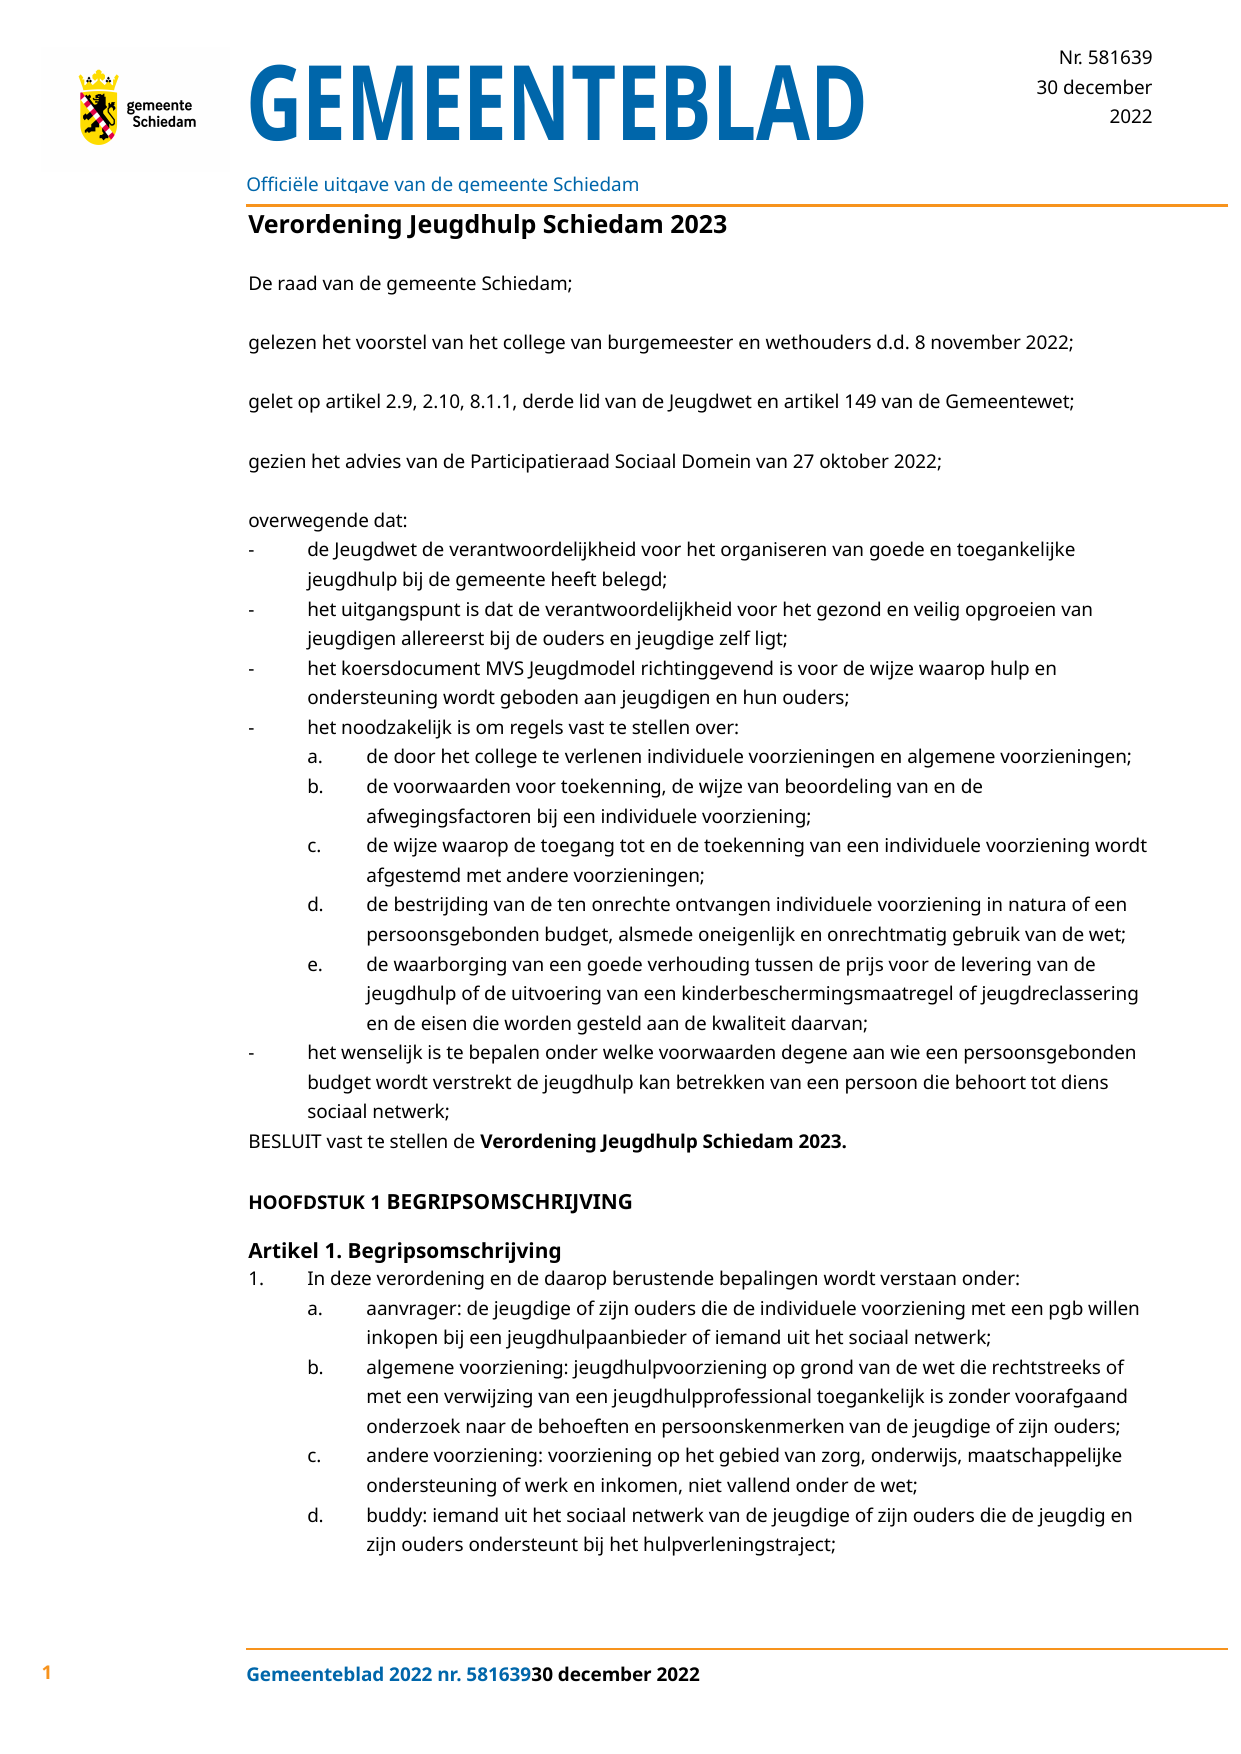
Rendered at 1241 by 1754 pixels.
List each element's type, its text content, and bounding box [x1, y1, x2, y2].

list de voorwaarden voor toekenning, de wijze van beoordeling van en de afwegingsfactoren bij een individuele voorziening; [307, 773, 1152, 828]
list het wenselijk is te bepalen onder welke voorwaarden degene aan wie een persoonsgebonden budget wordt verstrekt de jeugdhulp kan betrekken van een persoon die behoort tot diens sociaal netwerk; [248, 1039, 1152, 1124]
list buddy: iemand uit het sociaal netwerk van de jeugdige of zijn ouders die de jeugdig en zijn ouders ondersteunt bij het hulpverleningstraject; [307, 1502, 1152, 1557]
text De raad van de gemeente Schiedam; [248, 270, 1152, 296]
text gelezen het voorstel van het college van burgemeester en wethouders d.d. 8 november 2022; [248, 329, 1152, 355]
list de wijze waarop de toegang tot en de toekenning van een individuele voorziening wordt afgestemd met andere voorzieningen; [307, 832, 1152, 888]
list de Jeugdwet de verantwoordelijkheid voor het organiseren van goede en toegankelijke jeugdhulp bij de gemeente heeft belegd; [248, 537, 1152, 592]
list andere voorziening: voorziening op het gebied van zorg, onderwijs, maatschappelijke ondersteuning of werk en inkomen, niet vallend onder de wet; [307, 1443, 1152, 1498]
text BESLUIT vast te stellen de Verordening Jeugdhulp Schiedam 2023. [248, 1128, 1152, 1154]
picture [41, 47, 231, 172]
list algemene voorziening: jeugdhulpvoorziening op grond van de wet die rechtstreeks of met een verwijzing van een jeugdhulpprofessional toegankelijk is zonder voorafgaand onderzoek naar de behoeften en persoonskenmerken van de jeugdige of zijn ouders; [307, 1354, 1152, 1439]
list het noodzakelijk is om regels vast te stellen over: [248, 714, 1152, 740]
text gelet op artikel 2.9, 2.10, 8.1.1, derde lid van de Jeugdwet en artikel 149 van de Gemeentewet; [248, 389, 1152, 414]
list het koersdocument MVS Jeugdmodel richtinggevend is voor de wijze waarop hulp en ondersteuning wordt geboden aan jeugdigen en hun ouders; [248, 655, 1152, 710]
list de bestrijding van de ten onrechte ontvangen individuele voorziening in natura of een persoonsgebonden budget, alsmede oneigenlijk en onrechtmatig gebruik van de wet; [307, 892, 1152, 947]
text gezien het advies van de Participatieraad Sociaal Domein van 27 oktober 2022; [248, 448, 1152, 473]
text Verordening Jeugdhulp Schiedam 2023 [248, 207, 1152, 241]
list de door het college te verlenen individuele voorzieningen en algemene voorzieningen; [307, 744, 1152, 769]
list aanvrager: de jeugdige of zijn ouders die de individuele voorziening met een pgb willen inkopen bij een jeugdhulpaanbieder of iemand uit het sociaal netwerk; [307, 1295, 1152, 1350]
text HOOFDSTUK 1 BEGRIPSOMSCHRIJVING [248, 1187, 1152, 1216]
list In deze verordening en de daarop berustende bepalingen wordt verstaan onder: [248, 1265, 1152, 1291]
text Artikel 1. Begripsomschrijving [248, 1237, 1152, 1265]
list de waarborging van een goede verhouding tussen de prijs voor de levering van de jeugdhulp of de uitvoering van een kinderbeschermingsmaatregel of jeugdreclassering en de eisen die worden gesteld aan de kwaliteit daarvan; [307, 951, 1152, 1036]
text overwegende dat: [248, 507, 1152, 533]
list het uitgangspunt is dat de verantwoordelijkheid voor het gezond en veilig opgroeien van jeugdigen allereerst bij de ouders en jeugdige zelf ligt; [248, 596, 1152, 651]
